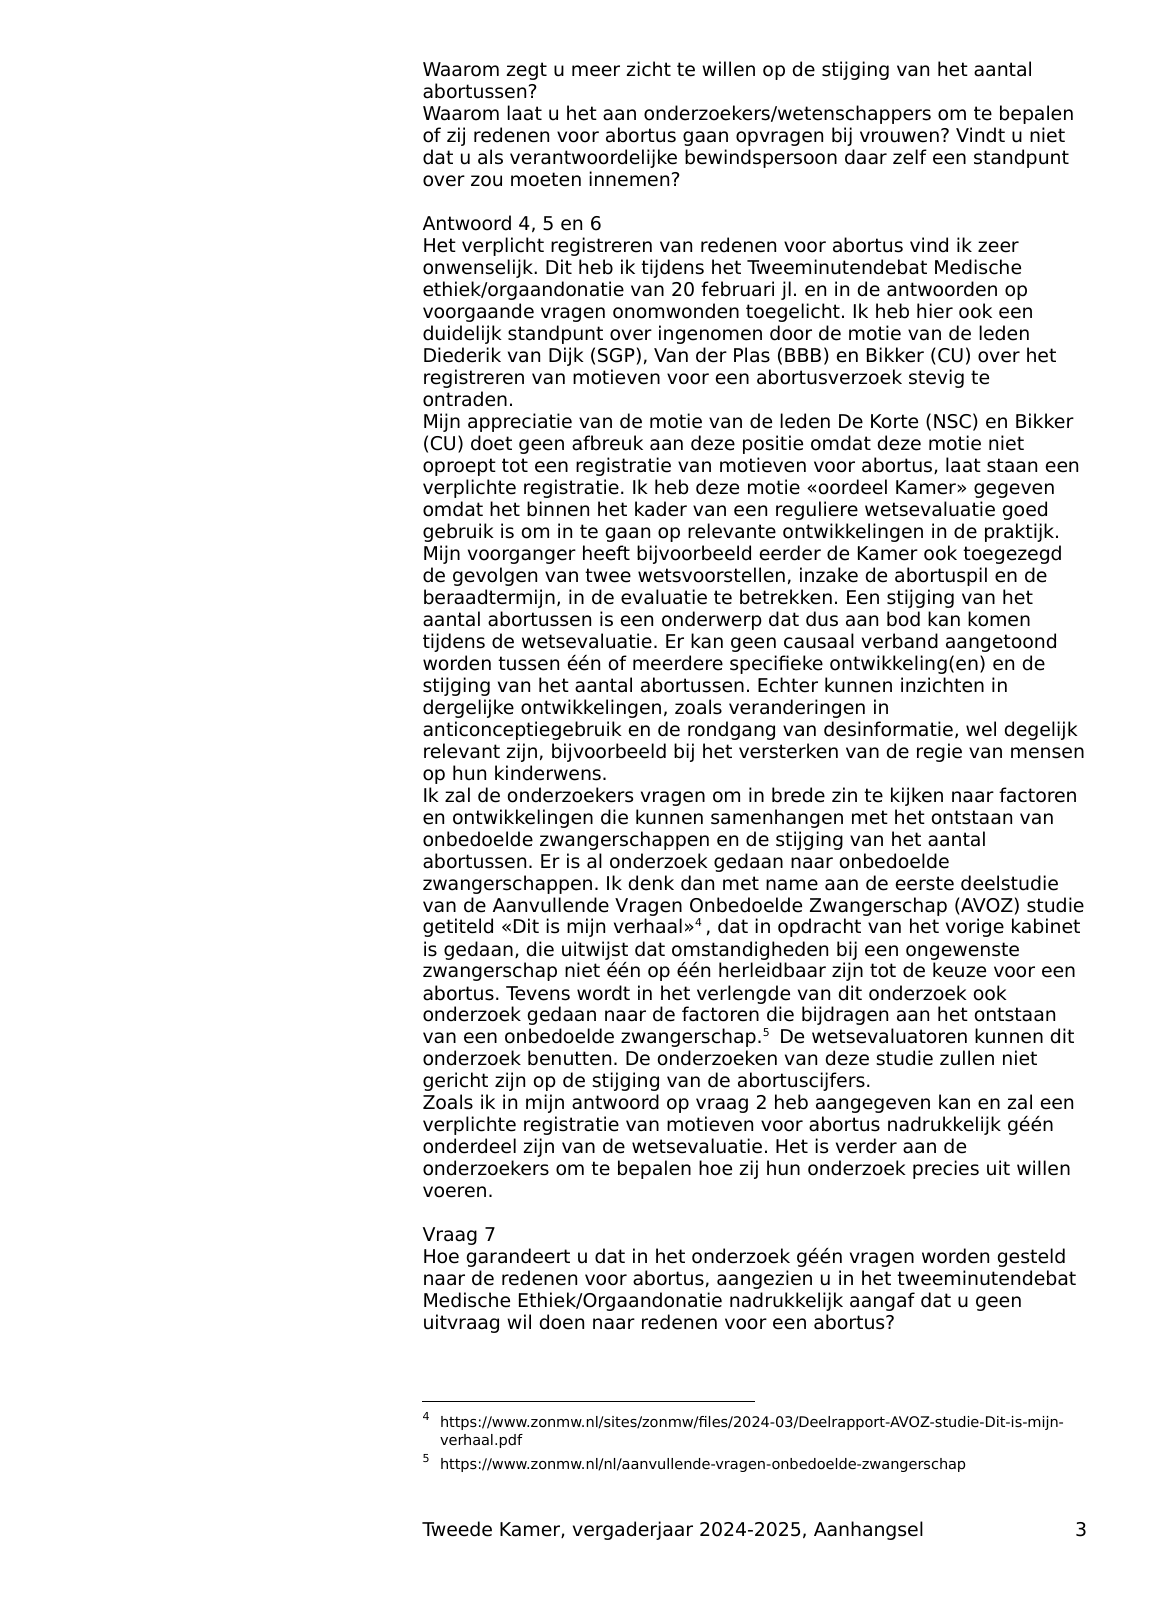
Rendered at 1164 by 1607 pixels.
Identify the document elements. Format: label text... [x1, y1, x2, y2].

text Waarom laat u het aan onderzoekers/wetenschappers om te bepalen of zij redenen voor abortus gaan opvragen bij vrouwen? Vindt u niet dat u als verantwoordelijke bewindspersoon daar zelf een standpunt over zou moeten innemen? [422, 103, 1087, 191]
text Hoe garandeert u dat in het onderzoek géén vragen worden gesteld naar de redenen voor abortus, aangezien u in het tweeminutendebat Medische Ethiek/Orgaandonatie nadrukkelijk aangaf dat u geen uitvraag wil doen naar redenen voor een abortus? [422, 1246, 1087, 1334]
text Waarom zegt u meer zicht te willen op de stijging van het aantal abortussen? [422, 59, 1087, 103]
text Antwoord 4, 5 en 6 [422, 213, 1087, 235]
text Vraag 7 [422, 1224, 1087, 1246]
text Zoals ik in mijn antwoord op vraag 2 heb aangegeven kan en zal een verplichte registratie van motieven voor abortus nadrukkelijk géén onderdeel zijn van de wetsevaluatie. Het is verder aan de onderzoekers om te bepalen hoe zij hun onderzoek precies uit willen voeren. [422, 1092, 1087, 1202]
text Ik zal de onderzoekers vragen om in brede zin te kijken naar factoren en ontwikkelingen die kunnen samenhangen met het ontstaan van onbedoelde zwangerschappen en de stijging van het aantal abortussen. Er is al onderzoek gedaan naar onbedoelde zwangerschappen. Ik denk dan met name aan de eerste deelstudie van de Aanvullende Vragen Onbedoelde Zwangerschap (AVOZ) studie getiteld «Dit is mijn verhaal», dat in opdracht van het vorige kabinet is gedaan, die uitwijst dat omstandigheden bij een ongewenste zwangerschap niet één op één herleidbaar zijn tot de keuze voor een abortus. Tevens wordt in het verlengde van dit onderzoek ook onderzoek gedaan naar de factoren die bijdragen aan het ontstaan van een onbedoelde zwangerschap. De wetsevaluatoren kunnen dit onderzoek benutten. De onderzoeken van deze studie zullen niet gericht zijn op de stijging van de abortuscijfers. [422, 784, 1087, 1092]
text Mijn appreciatie van de motie van de leden De Korte (NSC) en Bikker (CU) doet geen afbreuk aan deze positie omdat deze motie niet oproept tot een registratie van motieven voor abortus, laat staan een verplichte registratie. Ik heb deze motie «oordeel Kamer» gegeven omdat het binnen het kader van een reguliere wetsevaluatie goed gebruik is om in te gaan op relevante ontwikkelingen in de praktijk. Mijn voorganger heeft bijvoorbeeld eerder de Kamer ook toegezegd de gevolgen van twee wetsvoorstellen, inzake de abortuspil en de beraadtermijn, in de evaluatie te betrekken. Een stijging van het aantal abortussen is een onderwerp dat dus aan bod kan komen tijdens de wetsevaluatie. Er kan geen causaal verband aangetoond worden tussen één of meerdere specifieke ontwikkeling(en) en de stijging van het aantal abortussen. Echter kunnen inzichten in dergelijke ontwikkelingen, zoals veranderingen in anticonceptiegebruik en de rondgang van desinformatie, wel degelijk relevant zijn, bijvoorbeeld bij het versterken van de regie van mensen op hun kinderwens. [422, 411, 1087, 784]
text Het verplicht registreren van redenen voor abortus vind ik zeer onwenselijk. Dit heb ik tijdens het Tweeminutendebat Medische ethiek/orgaandonatie van 20 februari jl. en in de antwoorden op voorgaande vragen onomwonden toegelicht. Ik heb hier ook een duidelijk standpunt over ingenomen door de motie van de leden Diederik van Dijk (SGP), Van der Plas (BBB) en Bikker (CU) over het registreren van motieven voor een abortusverzoek stevig te ontraden. [422, 235, 1087, 411]
text https://www.zonmw.nl/sites/zonmw/files/2024-03/Deelrapport-AVOZ-studie-Dit-is-mijn-verhaal.pdf [422, 1410, 1087, 1449]
text https://www.zonmw.nl/nl/aanvullende-vragen-onbedoelde-zwangerschap [422, 1452, 1087, 1474]
